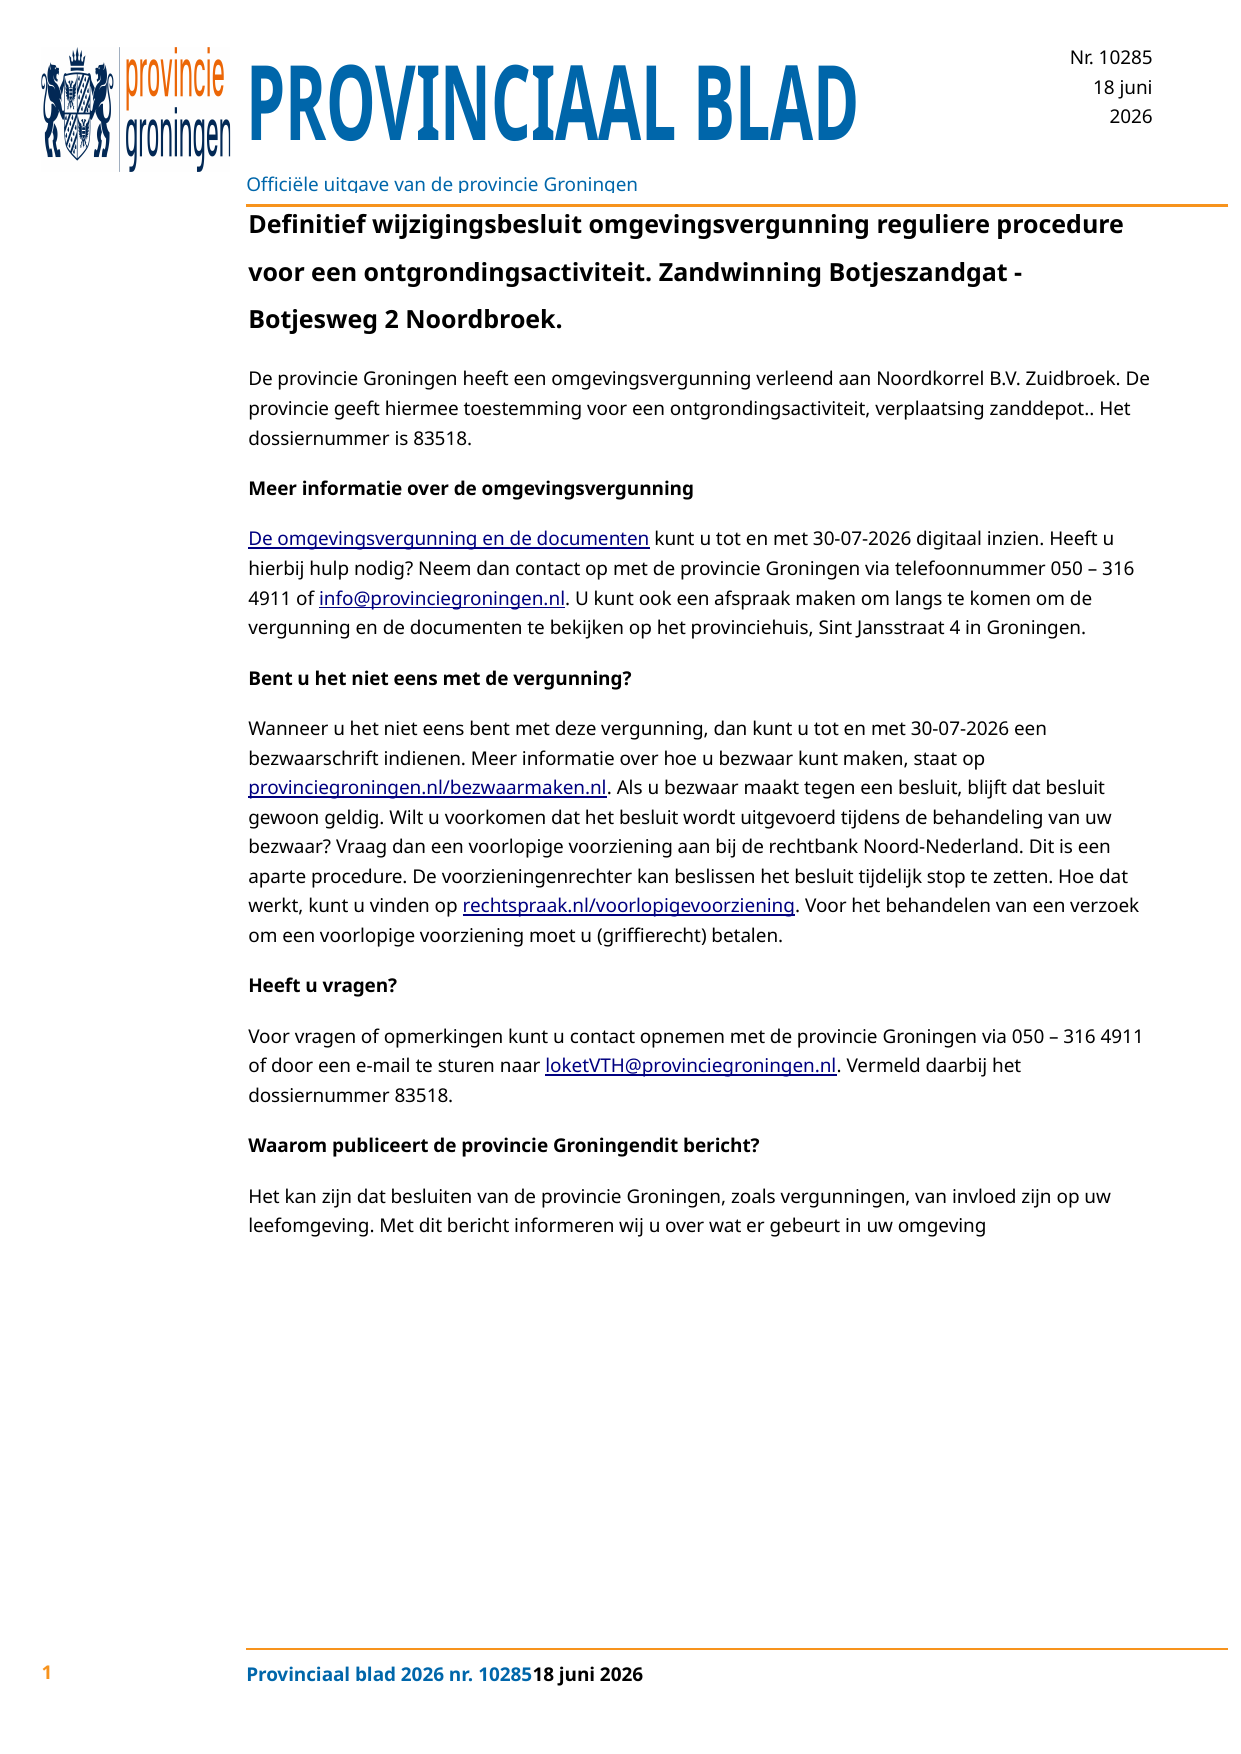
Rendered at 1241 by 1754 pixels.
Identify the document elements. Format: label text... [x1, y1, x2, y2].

text Heeft u vragen? [248, 973, 1152, 998]
text Definitief wijzigingsbesluit omgevingsvergunning reguliere procedure voor een ontgrondingsactiviteit. Zandwinning Botjeszandgat - Botjesweg 2 Noordbroek. [248, 207, 1152, 336]
text Bent u het niet eens met de vergunning? [248, 665, 1152, 690]
picture [41, 47, 231, 172]
text Het kan zijn dat besluiten van de provincie Groningen, zoals vergunningen, van invloed zijn op uw leefomgeving. Met dit bericht informeren wij u over wat er gebeurt in uw omgeving [248, 1183, 1152, 1238]
text Wanneer u het niet eens bent met deze vergunning, dan kunt u tot en met 30-07-2026 een bezwaarschrift indienen. Meer informatie over hoe u bezwaar kunt maken, staat op provinciegroningen.nl/bezwaarmaken.nl. Als u bezwaar maakt tegen een besluit, blijft dat besluit gewoon geldig. Wilt u voorkomen dat het besluit wordt uitgevoerd tijdens de behandeling van uw bezwaar? Vraag dan een voorlopige voorziening aan bij de rechtbank Noord-Nederland. Dit is een aparte procedure. De voorzieningenrechter kan beslissen het besluit tijdelijk stop te zetten. Hoe dat werkt, kunt u vinden op rechtspraak.nl/voorlopigevoorziening. Voor het behandelen van een verzoek om een voorlopige voorziening moet u (griffierecht) betalen. [248, 715, 1152, 948]
text De omgevingsvergunning en de documenten kunt u tot en met 30-07-2026 digitaal inzien. Heeft u hierbij hulp nodig? Neem dan contact op met de provincie Groningen via telefoonnummer 050 – 316 4911 of info@provinciegroningen.nl. U kunt ook een afspraak maken om langs te komen om de vergunning en de documenten te bekijken op het provinciehuis, Sint Jansstraat 4 in Groningen. [248, 526, 1152, 640]
text Voor vragen of opmerkingen kunt u contact opnemen met de provincie Groningen via 050 – 316 4911 of door een e-mail te sturen naar loketVTH@provinciegroningen.nl. Vermeld daarbij het dossiernummer 83518. [248, 1023, 1152, 1108]
text De provincie Groningen heeft een omgevingsvergunning verleend aan Noordkorrel B.V. Zuidbroek. De provincie geeft hiermee toestemming voor een ontgrondingsactiviteit, verplaatsing zanddepot.. Het dossiernummer is 83518. [248, 366, 1152, 450]
text Meer informatie over de omgevingsvergunning [248, 475, 1152, 501]
text Waarom publiceert de provincie Groningendit bericht? [248, 1133, 1152, 1158]
